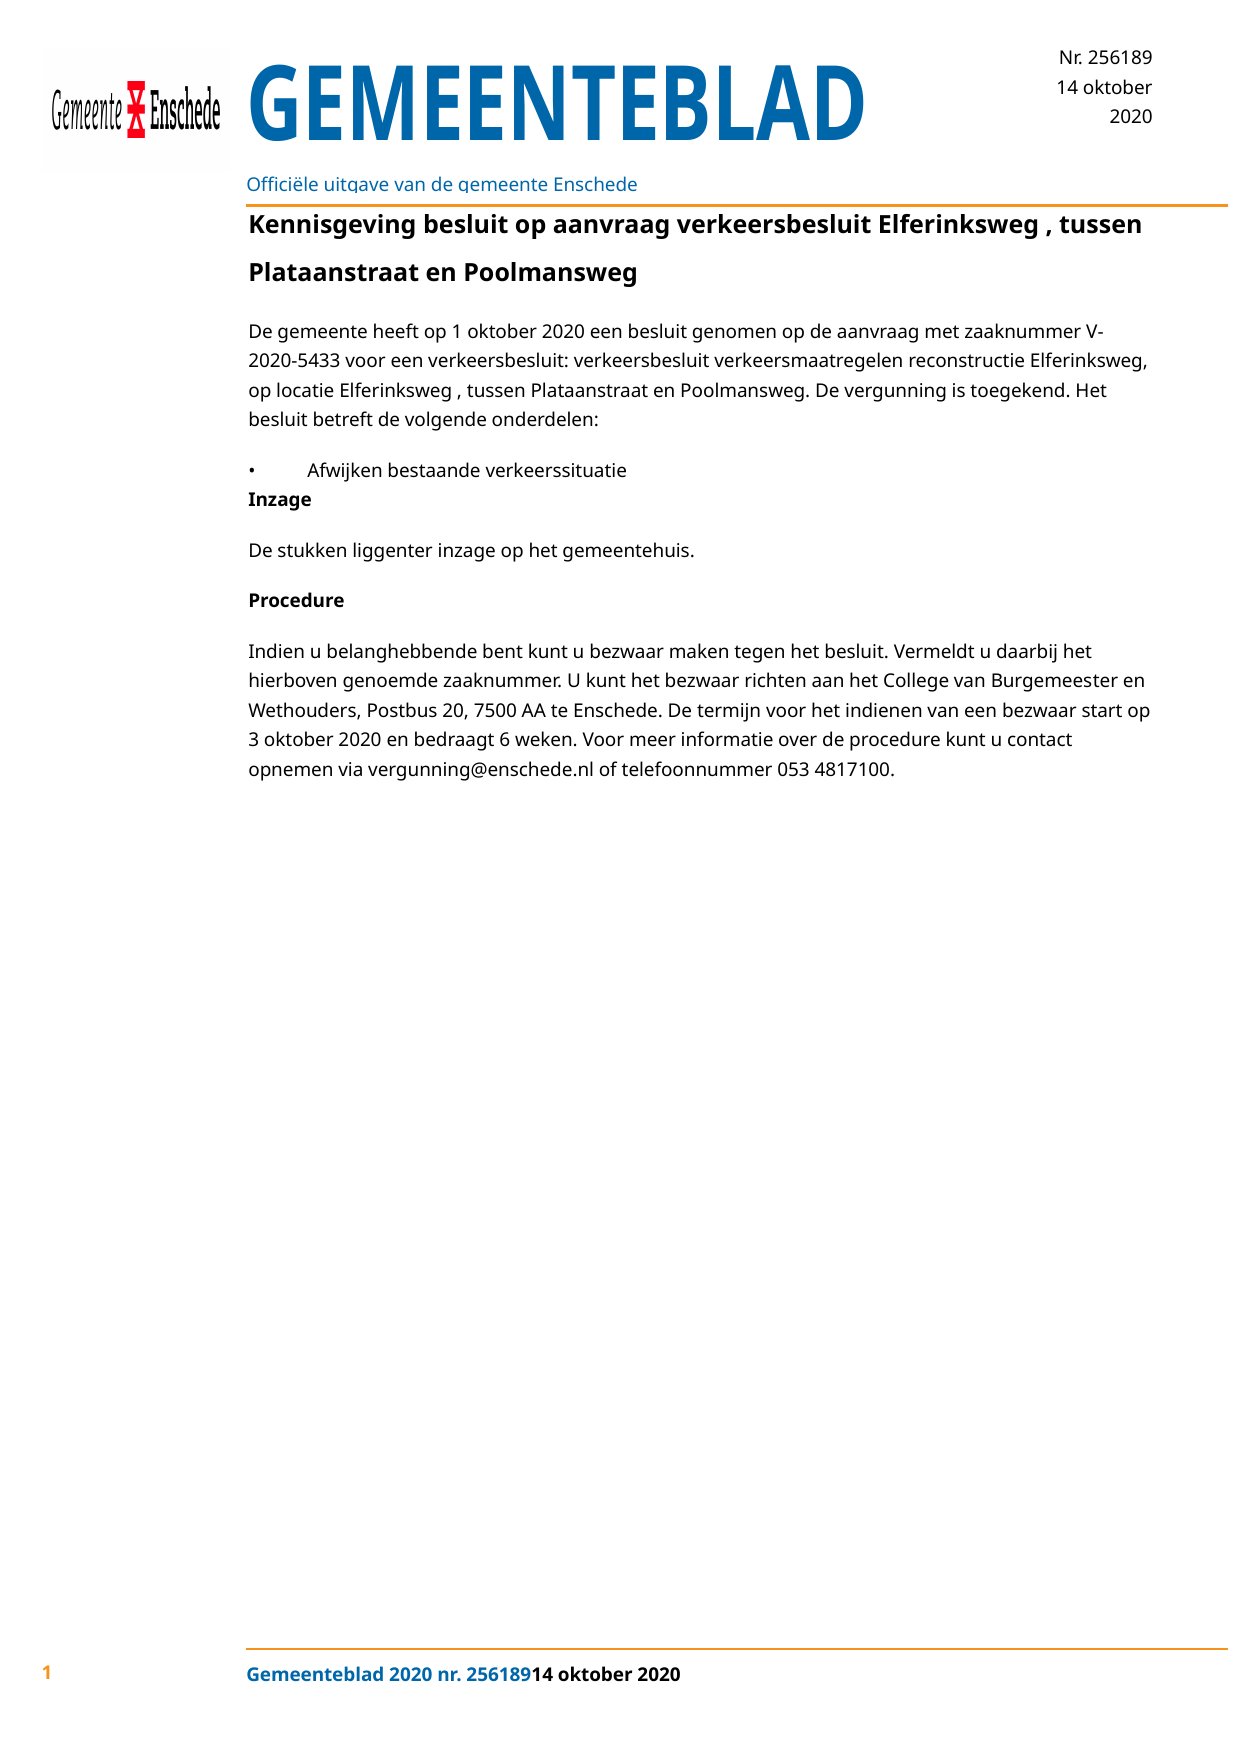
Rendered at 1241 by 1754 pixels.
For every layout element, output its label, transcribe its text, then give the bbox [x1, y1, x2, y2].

text Kennisgeving besluit op aanvraag verkeersbesluit Elferinksweg , tussen Plataanstraat en Poolmansweg [248, 207, 1152, 288]
text Procedure [248, 587, 1152, 613]
text Inzage [248, 487, 1152, 512]
picture [41, 47, 231, 172]
text De gemeente heeft op 1 oktober 2020 een besluit genomen op de aanvraag met zaaknummer V-2020-5433 voor een verkeersbesluit: verkeersbesluit verkeersmaatregelen reconstructie Elferinksweg, op locatie Elferinksweg , tussen Plataanstraat en Poolmansweg. De vergunning is toegekend. Het besluit betreft de volgende onderdelen: [248, 318, 1152, 432]
text Indien u belanghebbende bent kunt u bezwaar maken tegen het besluit. Vermeldt u daarbij het hierboven genoemde zaaknummer. U kunt het bezwaar richten aan het College van Burgemees­ter en Wethouders, Postbus 20, 7500 AA te Enschede. De termijn voor het indienen van een bezwaar start op 3 oktober 2020 en bedraagt 6 weken. Voor meer informatie over de procedure kunt u contact opnemen via vergunning@enschede.nl of telefoonnummer 053 4817100. [248, 638, 1152, 782]
text De stukken liggenter inzage op het gemeentehuis. [248, 537, 1152, 563]
list Afwijken bestaande verkeerssituatie [248, 457, 1152, 483]
